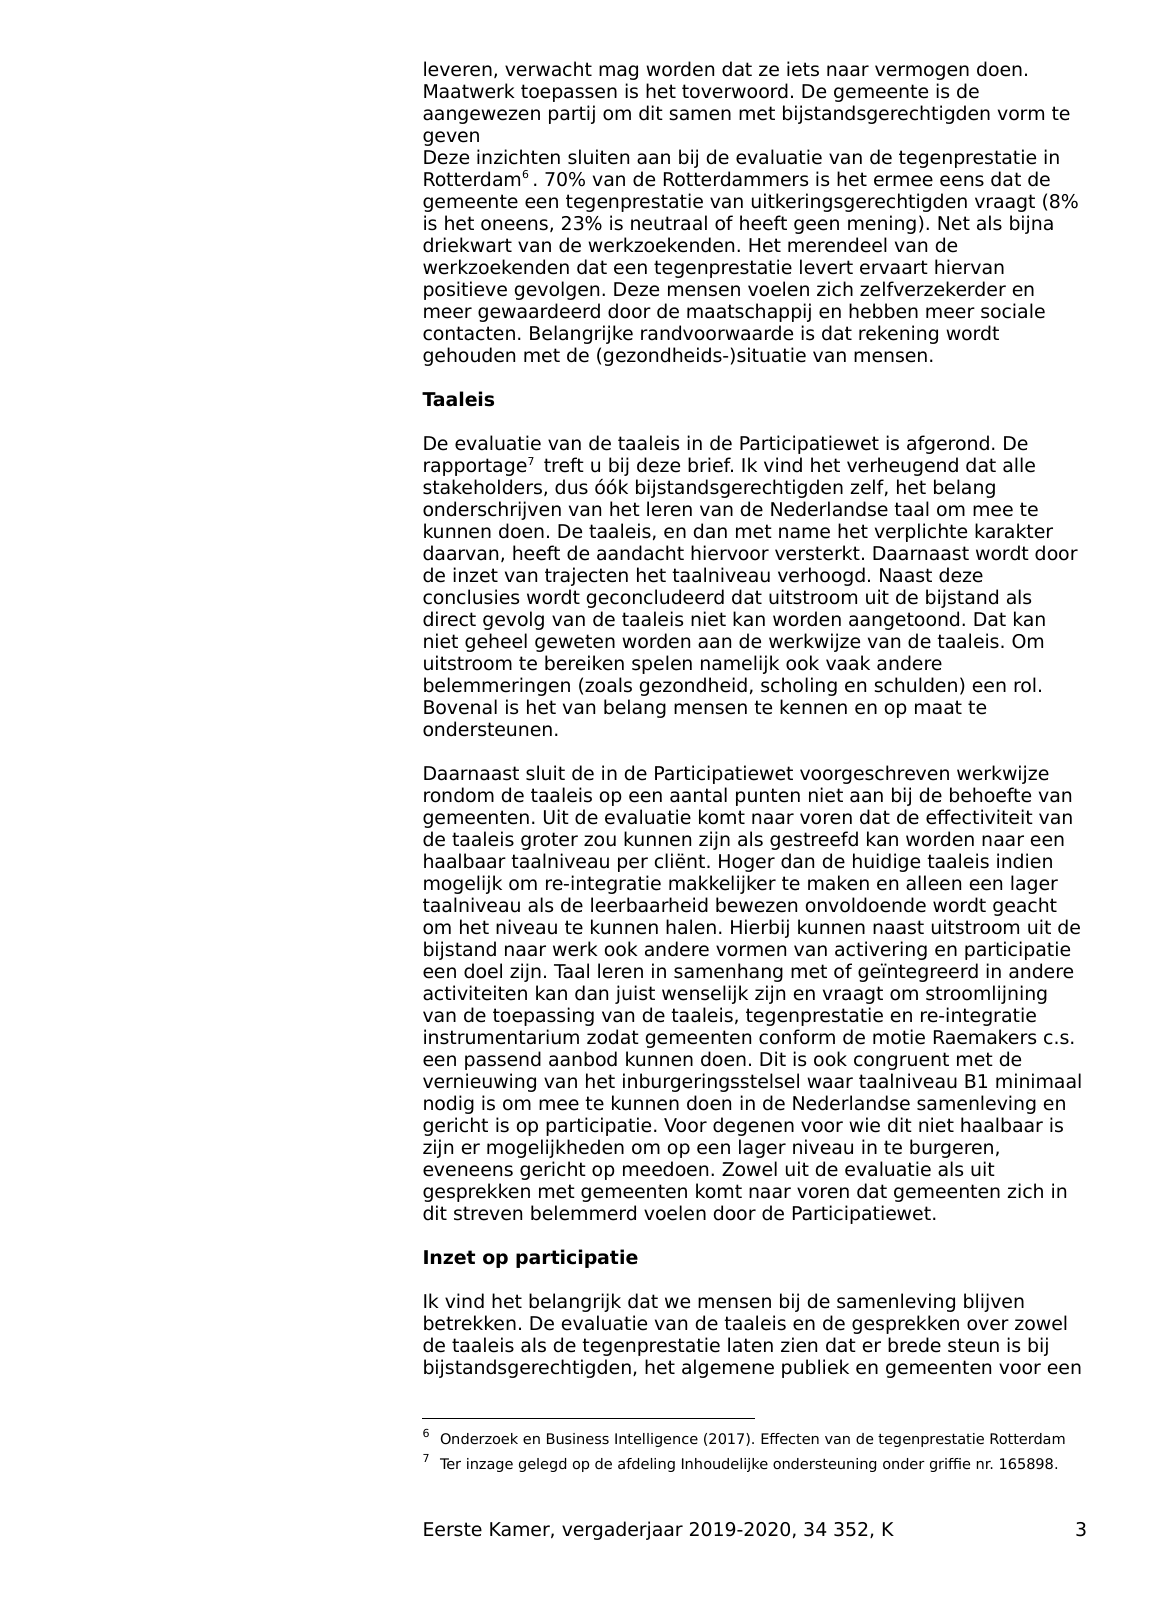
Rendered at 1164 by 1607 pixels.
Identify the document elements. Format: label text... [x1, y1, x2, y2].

text De evaluatie van de taaleis in de Participatiewet is afgerond. De rapportage treft u bij deze brief. Ik vind het verheugend dat alle stakeholders, dus óók bijstandsgerechtigden zelf, het belang onderschrijven van het leren van de Nederlandse taal om mee te kunnen doen. De taaleis, en dan met name het verplichte karakter daarvan, heeft de aandacht hiervoor versterkt. Daarnaast wordt door de inzet van trajecten het taalniveau verhoogd. Naast deze conclusies wordt geconcludeerd dat uitstroom uit de bijstand als direct gevolg van de taaleis niet kan worden aangetoond. Dat kan niet geheel geweten worden aan de werkwijze van de taaleis. Om uitstroom te bereiken spelen namelijk ook vaak andere belemmeringen (zoals gezondheid, scholing en schulden) een rol. Bovenal is het van belang mensen te kennen en op maat te ondersteunen. [422, 433, 1087, 741]
subtitle Inzet op participatie [422, 1247, 1087, 1269]
text Deze inzichten sluiten aan bij de evaluatie van de tegenprestatie in Rotterdam. 70% van de Rotterdammers is het ermee eens dat de gemeente een tegenprestatie van uitkeringsgerechtigden vraagt (8% is het oneens, 23% is neutraal of heeft geen mening). Net als bijna driekwart van de werkzoekenden. Het merendeel van de werkzoekenden dat een tegenprestatie levert ervaart hiervan positieve gevolgen. Deze mensen voelen zich zelfverzekerder en meer gewaardeerd door de maatschappij en hebben meer sociale contacten. Belangrijke randvoorwaarde is dat rekening wordt gehouden met de (gezondheids-)situatie van mensen. [422, 147, 1087, 367]
text leveren, verwacht mag worden dat ze iets naar vermogen doen. Maatwerk toepassen is het toverwoord. De gemeente is de aangewezen partij om dit samen met bijstandsgerechtigden vorm te geven [422, 59, 1087, 147]
text Ter inzage gelegd op de afdeling Inhoudelijke ondersteuning onder griffie nr. 165898. [422, 1452, 1087, 1474]
text Onderzoek en Business Intelligence (2017). Effecten van de tegenprestatie Rotterdam [422, 1427, 1087, 1449]
subtitle Taaleis [422, 389, 1087, 411]
text Daarnaast sluit de in de Participatiewet voorgeschreven werkwijze rondom de taaleis op een aantal punten niet aan bij de behoefte van gemeenten. Uit de evaluatie komt naar voren dat de effectiviteit van de taaleis groter zou kunnen zijn als gestreefd kan worden naar een haalbaar taalniveau per cliënt. Hoger dan de huidige taaleis indien mogelijk om re-integratie makkelijker te maken en alleen een lager taalniveau als de leerbaarheid bewezen onvoldoende wordt geacht om het niveau te kunnen halen. Hierbij kunnen naast uitstroom uit de bijstand naar werk ook andere vormen van activering en participatie een doel zijn. Taal leren in samenhang met of geïntegreerd in andere activiteiten kan dan juist wenselijk zijn en vraagt om stroomlijning van de toepassing van de taaleis, tegenprestatie en re-integratie instrumentarium zodat gemeenten conform de motie Raemakers c.s. een passend aanbod kunnen doen. Dit is ook congruent met de vernieuwing van het inburgeringsstelsel waar taalniveau B1 minimaal nodig is om mee te kunnen doen in de Nederlandse samenleving en gericht is op participatie. Voor degenen voor wie dit niet haalbaar is zijn er mogelijkheden om op een lager niveau in te burgeren, eveneens gericht op meedoen. Zowel uit de evaluatie als uit gesprekken met gemeenten komt naar voren dat gemeenten zich in dit streven belemmerd voelen door de Participatiewet. [422, 763, 1087, 1224]
text Ik vind het belangrijk dat we mensen bij de samenleving blijven betrekken. De evaluatie van de taaleis en de gesprekken over zowel de taaleis als de tegenprestatie laten zien dat er brede steun is bij bijstandsgerechtigden, het algemene publiek en gemeenten voor een [422, 1291, 1087, 1379]
